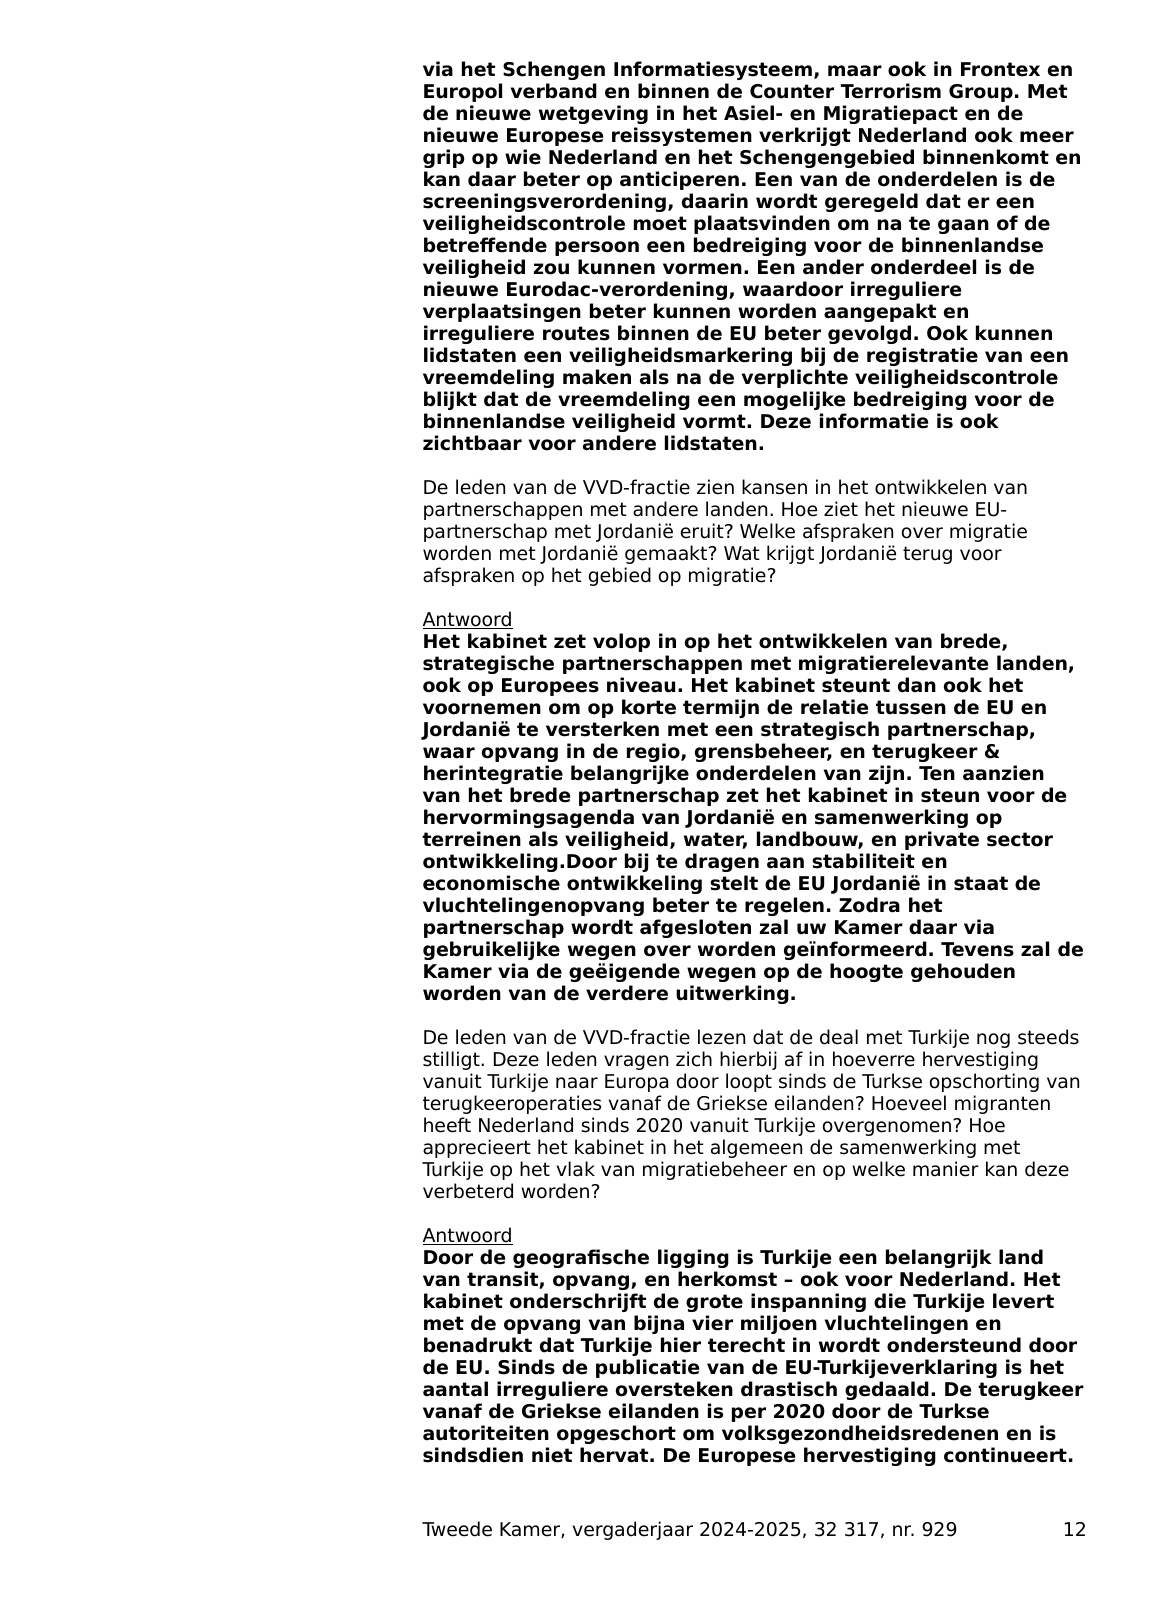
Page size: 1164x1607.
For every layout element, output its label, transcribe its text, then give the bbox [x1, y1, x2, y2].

text Antwoord [422, 609, 1087, 631]
text via het Schengen Informatiesysteem, maar ook in Frontex en Europol verband en binnen de Counter Terrorism Group. Met de nieuwe wetgeving in het Asiel- en Migratiepact en de nieuwe Europese reissystemen verkrijgt Nederland ook meer grip op wie Nederland en het Schengengebied binnenkomt en kan daar beter op anticiperen. Een van de onderdelen is de screeningsverordening, daarin wordt geregeld dat er een veiligheidscontrole moet plaatsvinden om na te gaan of de betreffende persoon een bedreiging voor de binnenlandse veiligheid zou kunnen vormen. Een ander onderdeel is de nieuwe Eurodac-verordening, waardoor irreguliere verplaatsingen beter kunnen worden aangepakt en irreguliere routes binnen de EU beter gevolgd. Ook kunnen lidstaten een veiligheidsmarkering bij de registratie van een vreemdeling maken als na de verplichte veiligheidscontrole blijkt dat de vreemdeling een mogelijke bedreiging voor de binnenlandse veiligheid vormt. Deze informatie is ook zichtbaar voor andere lidstaten. [422, 59, 1087, 455]
text Het kabinet zet volop in op het ontwikkelen van brede, strategische partnerschappen met migratierelevante landen, ook op Europees niveau. Het kabinet steunt dan ook het voornemen om op korte termijn de relatie tussen de EU en Jordanië te versterken met een strategisch partnerschap, waar opvang in de regio, grensbeheer, en terugkeer & herintegratie belangrijke onderdelen van zijn. Ten aanzien van het brede partnerschap zet het kabinet in steun voor de hervormingsagenda van Jordanië en samenwerking op terreinen als veiligheid, water, landbouw, en private sector ontwikkeling.Door bij te dragen aan stabiliteit en economische ontwikkeling stelt de EU Jordanië in staat de vluchtelingenopvang beter te regelen. Zodra het partnerschap wordt afgesloten zal uw Kamer daar via gebruikelijke wegen over worden geïnformeerd. Tevens zal de Kamer via de geëigende wegen op de hoogte gehouden worden van de verdere uitwerking. [422, 631, 1087, 1004]
text Antwoord [422, 1225, 1087, 1247]
text Door de geografische ligging is Turkije een belangrijk land van transit, opvang, en herkomst – ook voor Nederland. Het kabinet onderschrijft de grote inspanning die Turkije levert met de opvang van bijna vier miljoen vluchtelingen en benadrukt dat Turkije hier terecht in wordt ondersteund door de EU. Sinds de publicatie van de EU-Turkijeverklaring is het aantal irreguliere oversteken drastisch gedaald. De terugkeer vanaf de Griekse eilanden is per 2020 door de Turkse autoriteiten opgeschort om volksgezondheidsredenen en is sindsdien niet hervat. De Europese hervestiging continueert. [422, 1247, 1087, 1467]
text De leden van de VVD-fractie zien kansen in het ontwikkelen van partnerschappen met andere landen. Hoe ziet het nieuwe EU-partnerschap met Jordanië eruit? Welke afspraken over migratie worden met Jordanië gemaakt? Wat krijgt Jordanië terug voor afspraken op het gebied op migratie? [422, 477, 1087, 587]
text De leden van de VVD-fractie lezen dat de deal met Turkije nog steeds stilligt. Deze leden vragen zich hierbij af in hoeverre hervestiging vanuit Turkije naar Europa door loopt sinds de Turkse opschorting van terugkeeroperaties vanaf de Griekse eilanden? Hoeveel migranten heeft Nederland sinds 2020 vanuit Turkije overgenomen? Hoe apprecieert het kabinet in het algemeen de samenwerking met Turkije op het vlak van migratiebeheer en op welke manier kan deze verbeterd worden? [422, 1027, 1087, 1203]
